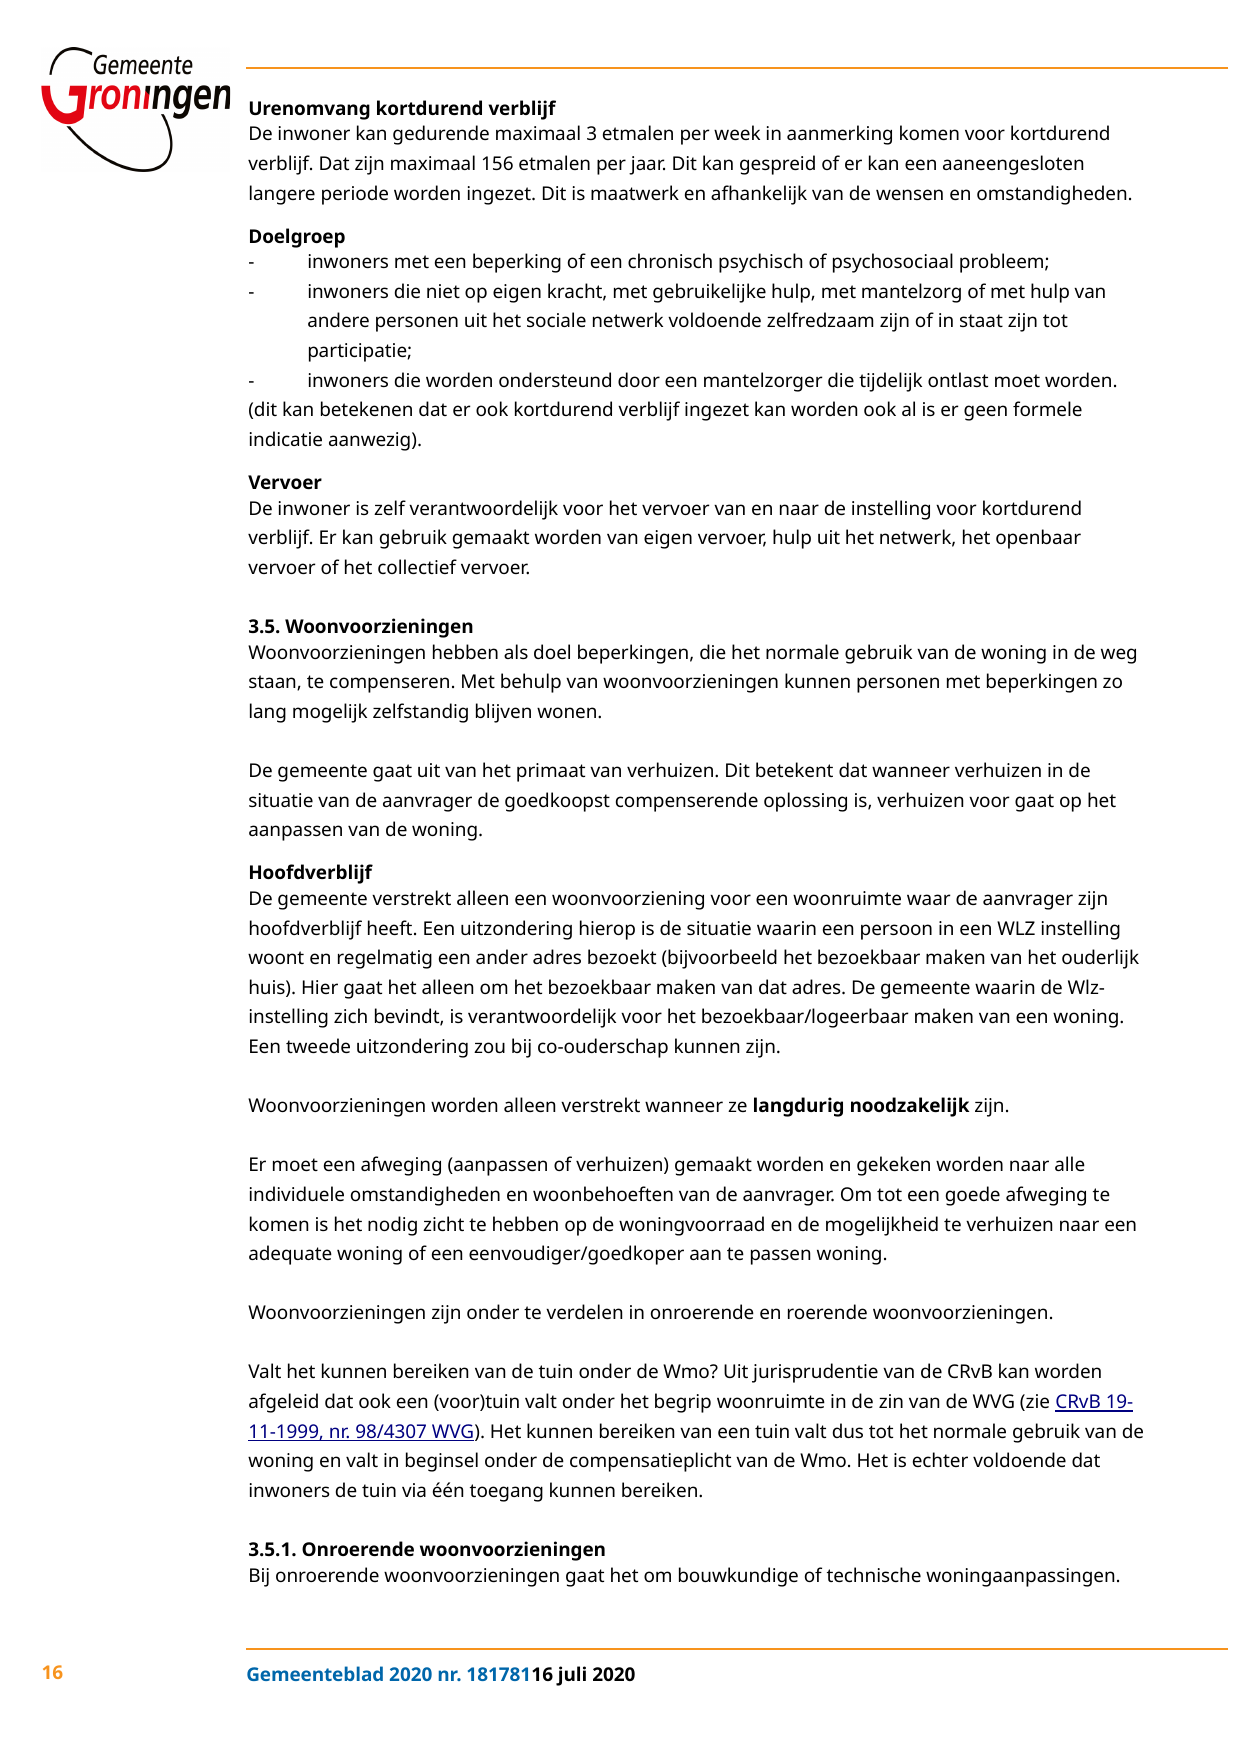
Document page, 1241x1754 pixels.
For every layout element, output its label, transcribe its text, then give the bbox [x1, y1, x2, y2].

text Woonvoorzieningen hebben als doel beperkingen, die het normale gebruik van de woning in de weg staan, te compenseren. Met behulp van woonvoorzieningen kunnen personen met beperkingen zo lang mogelijk zelfstandig blijven wonen. [248, 639, 1152, 724]
text De gemeente gaat uit van het primaat van verhuizen. Dit betekent dat wanneer verhuizen in de situatie van de aanvrager de goedkoopst compenserende oplossing is, verhuizen voor gaat op het aanpassen van de woning. [248, 757, 1152, 842]
text Urenomvang kortdurend verblijf [248, 95, 1152, 121]
text De inwoner kan gedurende maximaal 3 etmalen per week in aanmerking komen voor kortdurend verblijf. Dat zijn maximaal 156 etmalen per jaar. Dit kan gespreid of er kan een aaneengesloten langere periode worden ingezet. Dit is maatwerk en afhankelijk van de wensen en omstandigheden. [248, 121, 1152, 205]
text Woonvoorzieningen zijn onder te verdelen in onroerende en roerende woonvoorzieningen. [248, 1299, 1152, 1325]
text 3.5.1. Onroerende woonvoorzieningen [248, 1536, 1152, 1562]
text De inwoner is zelf verantwoordelijk voor het vervoer van en naar de instelling voor kortdurend verblijf. Er kan gebruik gemaakt worden van eigen vervoer, hulp uit het netwerk, het openbaar vervoer of het collectief vervoer. [248, 495, 1152, 580]
text Valt het kunnen bereiken van de tuin onder de Wmo? Uit jurisprudentie van de CRvB kan worden afgeleid dat ook een (voor)tuin valt onder het begrip woonruimte in de zin van de WVG (zie CRvB 19-11-1999, nr. 98/4307 WVG). Het kunnen bereiken van een tuin valt dus tot het normale gebruik van de woning en valt in beginsel onder de compensatieplicht van de Wmo. Het is echter voldoende dat inwoners de tuin via één toegang kunnen bereiken. [248, 1359, 1152, 1503]
list inwoners met een beperking of een chronisch psychisch of psychosociaal probleem; [248, 248, 1152, 274]
text Woonvoorzieningen worden alleen verstrekt wanneer ze langdurig noodzakelijk zijn. [248, 1092, 1152, 1118]
text Vervoer [248, 469, 1152, 495]
text Hoofdverblijf [248, 859, 1152, 885]
list inwoners die worden ondersteund door een mantelzorger die tijdelijk ontlast moet worden. [248, 367, 1152, 393]
list inwoners die niet op eigen kracht, met gebruikelijke hulp, met mantelzorg of met hulp van andere personen uit het sociale netwerk voldoende zelfredzaam zijn of in staat zijn tot participatie; [248, 278, 1152, 363]
text Er moet een afweging (aanpassen of verhuizen) gemaakt worden en gekeken worden naar alle individuele omstandigheden en woonbehoeften van de aanvrager. Om tot een goede afweging te komen is het nodig zicht te hebben op de woningvoorraad en de mogelijkheid te verhuizen naar een adequate woning of een eenvoudiger/goedkoper aan te passen woning. [248, 1152, 1152, 1266]
text Doelgroep [248, 223, 1152, 248]
picture [41, 47, 231, 172]
text Bij onroerende woonvoorzieningen gaat het om bouwkundige of technische woningaanpassingen. [248, 1562, 1152, 1588]
text (dit kan betekenen dat er ook kortdurend verblijf ingezet kan worden ook al is er geen formele indicatie aanwezig). [248, 396, 1152, 452]
text 3.5. Woonvoorzieningen [248, 613, 1152, 639]
text De gemeente verstrekt alleen een woonvoorziening voor een woonruimte waar de aanvrager zijn hoofdverblijf heeft. Een uitzondering hierop is de situatie waarin een persoon in een WLZ instelling woont en regelmatig een ander adres bezoekt (bijvoorbeeld het bezoekbaar maken van het ouderlijk huis). Hier gaat het alleen om het bezoekbaar maken van dat adres. De gemeente waarin de Wlz-instelling zich bevindt, is verantwoordelijk voor het bezoekbaar/logeerbaar maken van een woning. Een tweede uitzondering zou bij co-ouderschap kunnen zijn. [248, 885, 1152, 1059]
